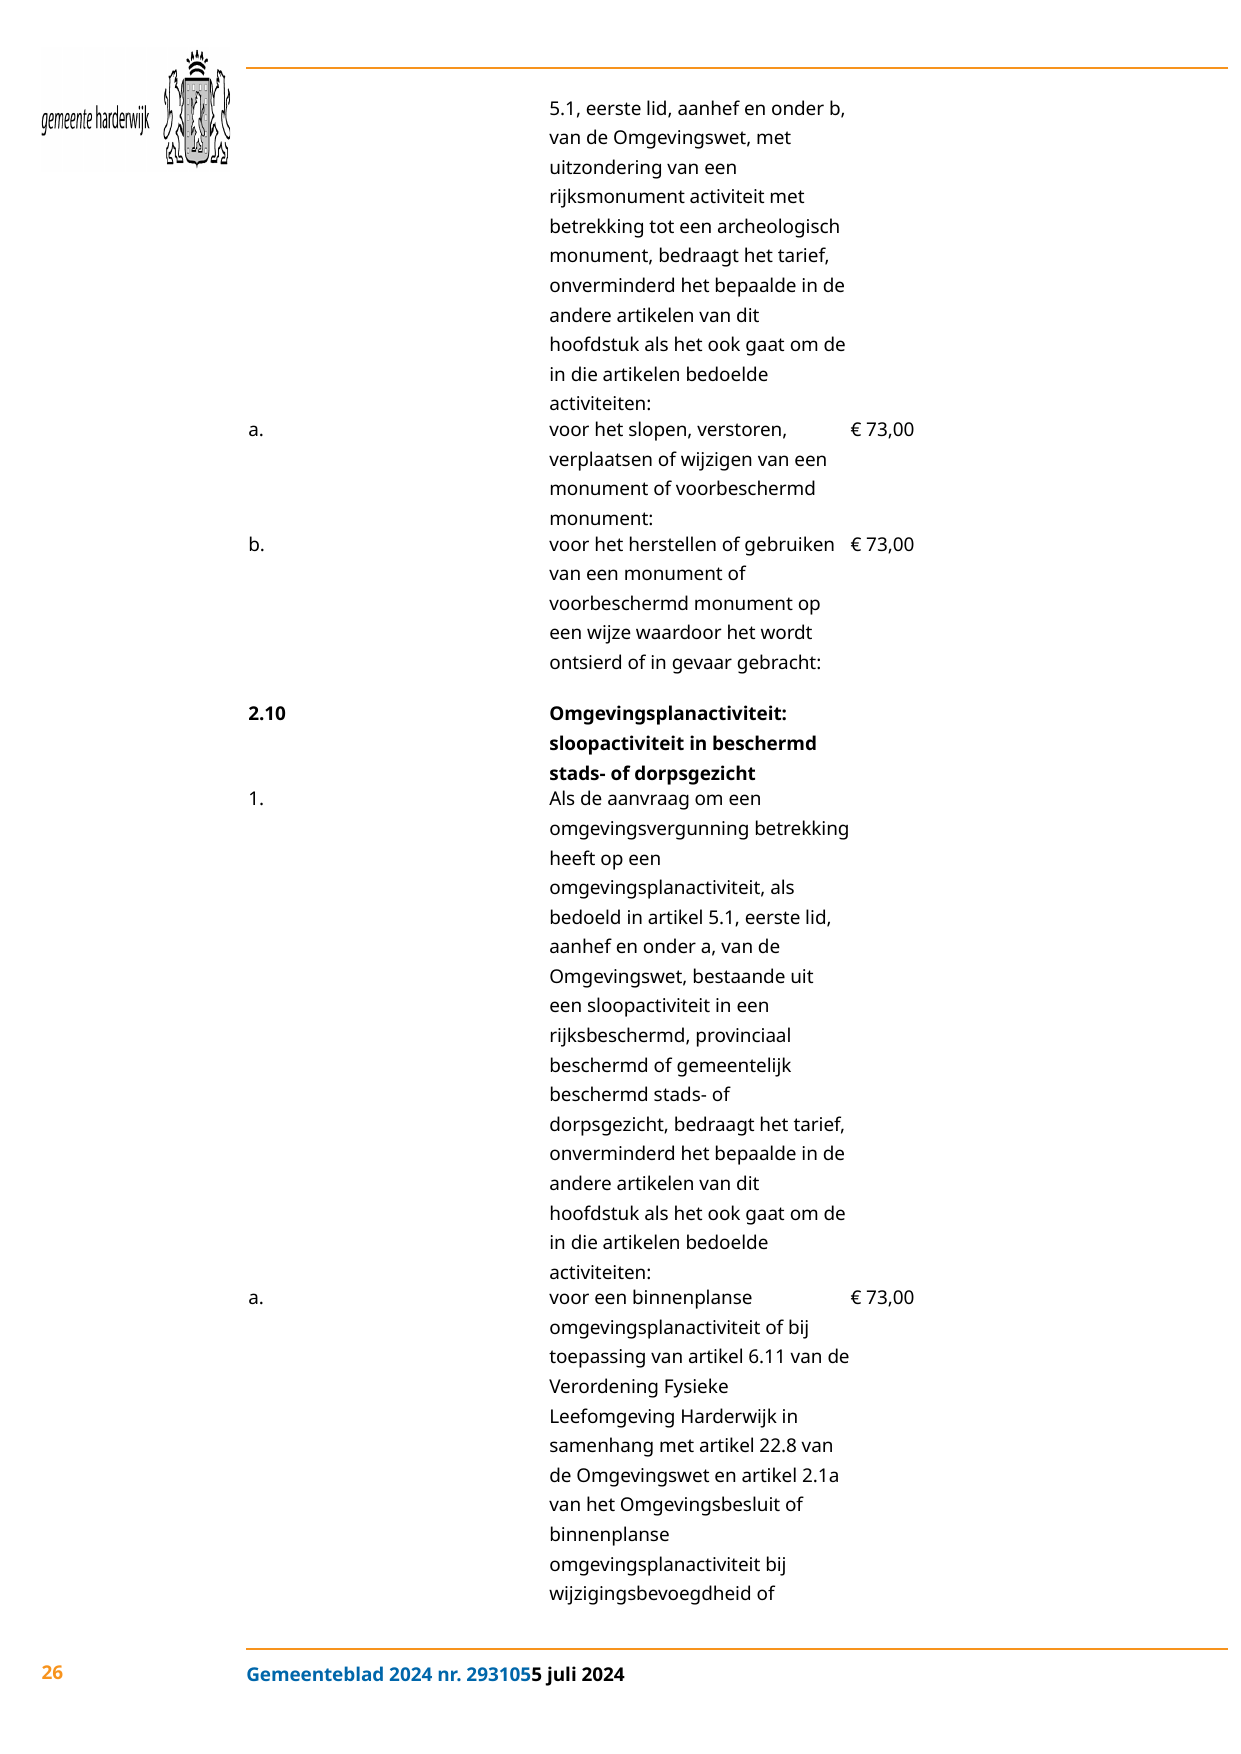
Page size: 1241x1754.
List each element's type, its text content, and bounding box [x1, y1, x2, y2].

table_cell voor het slopen, verstoren, verplaatsen of wijzigen van een monument of voorbeschermd monument: [549, 416, 850, 531]
table_cell Als de aanvraag om een omgevingsvergunning betrekking heeft op een omgevingsplanactiviteit, als bedoeld in artikel 5.1, eerste lid, aanhef en onder a, van de Omgevingswet, bestaande uit een sloopactiviteit in een rijksbeschermd, provinciaal beschermd of gemeentelijk beschermd stads- of dorpsgezicht, bedraagt het tarief, onverminderd het bepaalde in de andere artikelen van dit hoofdstuk als het ook gaat om de in die artikelen bedoelde activiteiten: [549, 786, 850, 1284]
table_cell [248, 675, 549, 701]
table_cell Omgevingsplanactiviteit: sloopactiviteit in beschermd stads- of dorpsgezicht [549, 701, 850, 786]
picture [41, 47, 231, 172]
table_cell a. [248, 1285, 549, 1606]
table_cell 1. [248, 786, 549, 1284]
table_cell a. [248, 416, 549, 531]
table_cell 2.10 [248, 701, 549, 786]
table_cell [850, 95, 1152, 416]
table_cell voor een binnenplanse omgevingsplanactiviteit of bij toepassing van artikel 6.11 van de Verordening Fysieke Leefomgeving Harderwijk in samenhang met artikel 22.8 van de Omgevingswet en artikel 2.1a van het Omgevingsbesluit of binnenplanse omgevingsplanactiviteit bij wijzigingsbevoegdheid of [549, 1285, 850, 1606]
table_cell 5.1, eerste lid, aanhef en onder b, van de Omgevingswet, met uitzondering van een rijksmonument activiteit met betrekking tot een archeologisch monument, bedraagt het tarief, onverminderd het bepaalde in de andere artikelen van dit hoofdstuk als het ook gaat om de in die artikelen bedoelde activiteiten: [549, 95, 850, 416]
table_cell € 73,00 [850, 1285, 1152, 1606]
table_cell € 73,00 [850, 531, 1152, 675]
table_cell € 73,00 [850, 416, 1152, 531]
table_cell [850, 786, 1152, 1284]
table_cell b. [248, 531, 549, 675]
table_cell [850, 675, 1152, 701]
table_cell voor het herstellen of gebruiken van een monument of voorbeschermd monument op een wijze waardoor het wordt ontsierd of in gevaar gebracht: [549, 531, 850, 675]
table_cell [248, 95, 549, 416]
table_cell [549, 675, 850, 701]
table_cell [850, 701, 1152, 786]
